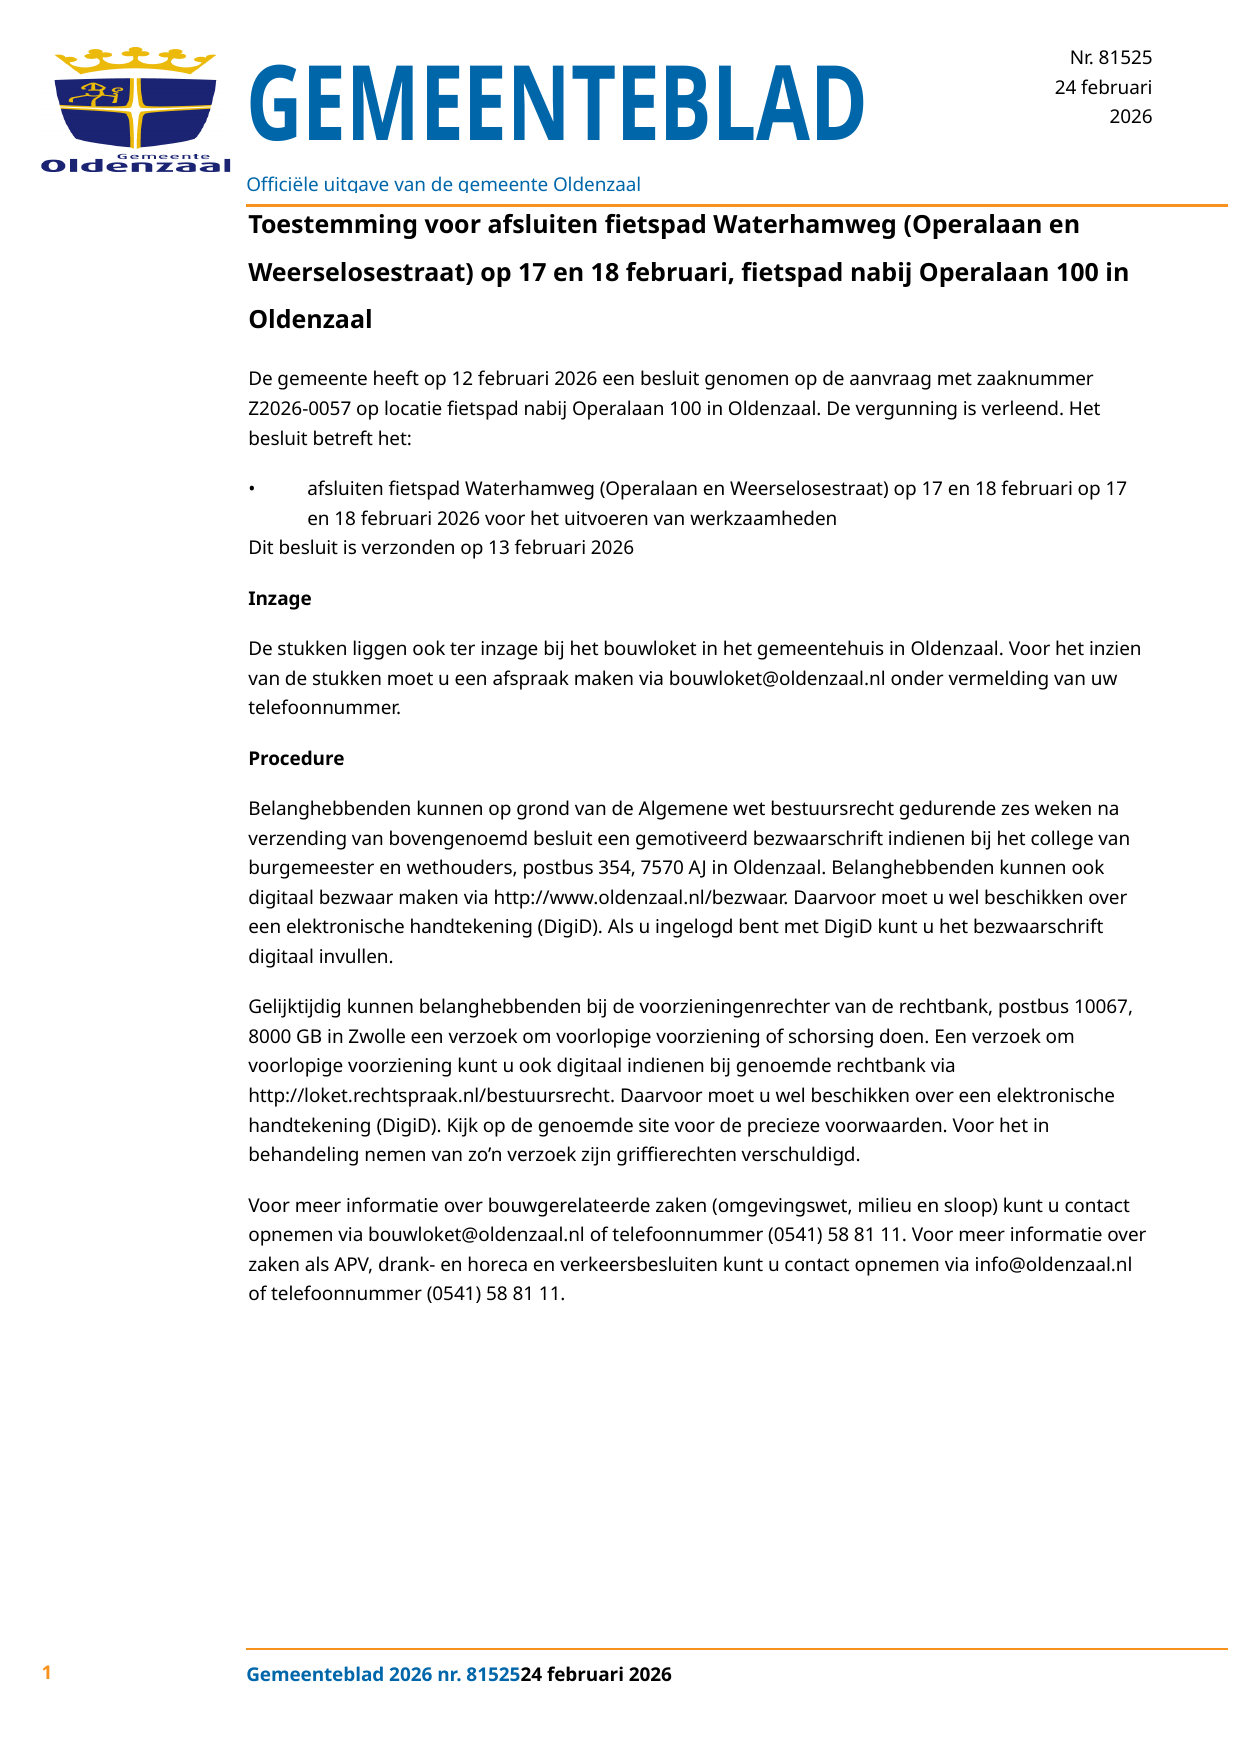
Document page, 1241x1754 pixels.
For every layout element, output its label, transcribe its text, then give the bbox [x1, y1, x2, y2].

text De gemeente heeft op 12 februari 2026 een besluit genomen op de aanvraag met zaaknummer Z2026-0057 op locatie fietspad nabij Operalaan 100 in Oldenzaal. De vergunning is verleend. Het besluit betreft het: [248, 366, 1152, 450]
list afsluiten fietspad Waterhamweg (Operalaan en Weerselosestraat) op 17 en 18 februari op 17 en 18 februari 2026 voor het uitvoeren van werkzaamheden [248, 475, 1152, 530]
picture [41, 47, 231, 172]
text Belanghebbenden kunnen op grond van de Algemene wet bestuursrecht gedurende zes weken na verzending van bovengenoemd besluit een gemotiveerd bezwaarschrift indienen bij het college van burgemeester en wethouders, postbus 354, 7570 AJ in Oldenzaal. Belanghebbenden kunnen ook digitaal bezwaar maken via http://www.oldenzaal.nl/bezwaar. Daarvoor moet u wel beschikken over een elektronische handtekening (DigiD). Als u ingelogd bent met DigiD kunt u het bezwaarschrift digitaal invullen. [248, 795, 1152, 969]
text De stukken liggen ook ter inzage bij het bouwloket in het gemeentehuis in Oldenzaal. Voor het inzien van de stukken moet u een afspraak maken via bouwloket@oldenzaal.nl onder vermelding van uw telefoonnummer. [248, 635, 1152, 720]
text Dit besluit is verzonden op 13 februari 2026 [248, 534, 1152, 560]
text Procedure [248, 745, 1152, 770]
text Toestemming voor afsluiten fietspad Waterhamweg (Operalaan en Weerselosestraat) op 17 en 18 februari, fietspad nabij Operalaan 100 in Oldenzaal [248, 207, 1152, 336]
text Inzage [248, 585, 1152, 610]
text Gelijktijdig kunnen belanghebbenden bij de voorzieningenrechter van de rechtbank, postbus 10067, 8000 GB in Zwolle een verzoek om voorlopige voorziening of schorsing doen. Een verzoek om voorlopige voorziening kunt u ook digitaal indienen bij genoemde rechtbank via http://loket.rechtspraak.nl/bestuursrecht. Daarvoor moet u wel beschikken over een elektronische handtekening (DigiD). Kijk op de genoemde site voor de precieze voorwaarden. Voor het in behandeling nemen van zo’n verzoek zijn griffierechten verschuldigd. [248, 993, 1152, 1167]
text Voor meer informatie over bouwgerelateerde zaken (omgevingswet, milieu en sloop) kunt u contact opnemen via bouwloket@oldenzaal.nl of telefoonnummer (0541) 58 81 11. Voor meer informatie over zaken als APV, drank- en horeca en verkeersbesluiten kunt u contact opnemen via info@oldenzaal.nl of telefoonnummer (0541) 58 81 11. [248, 1192, 1152, 1306]
